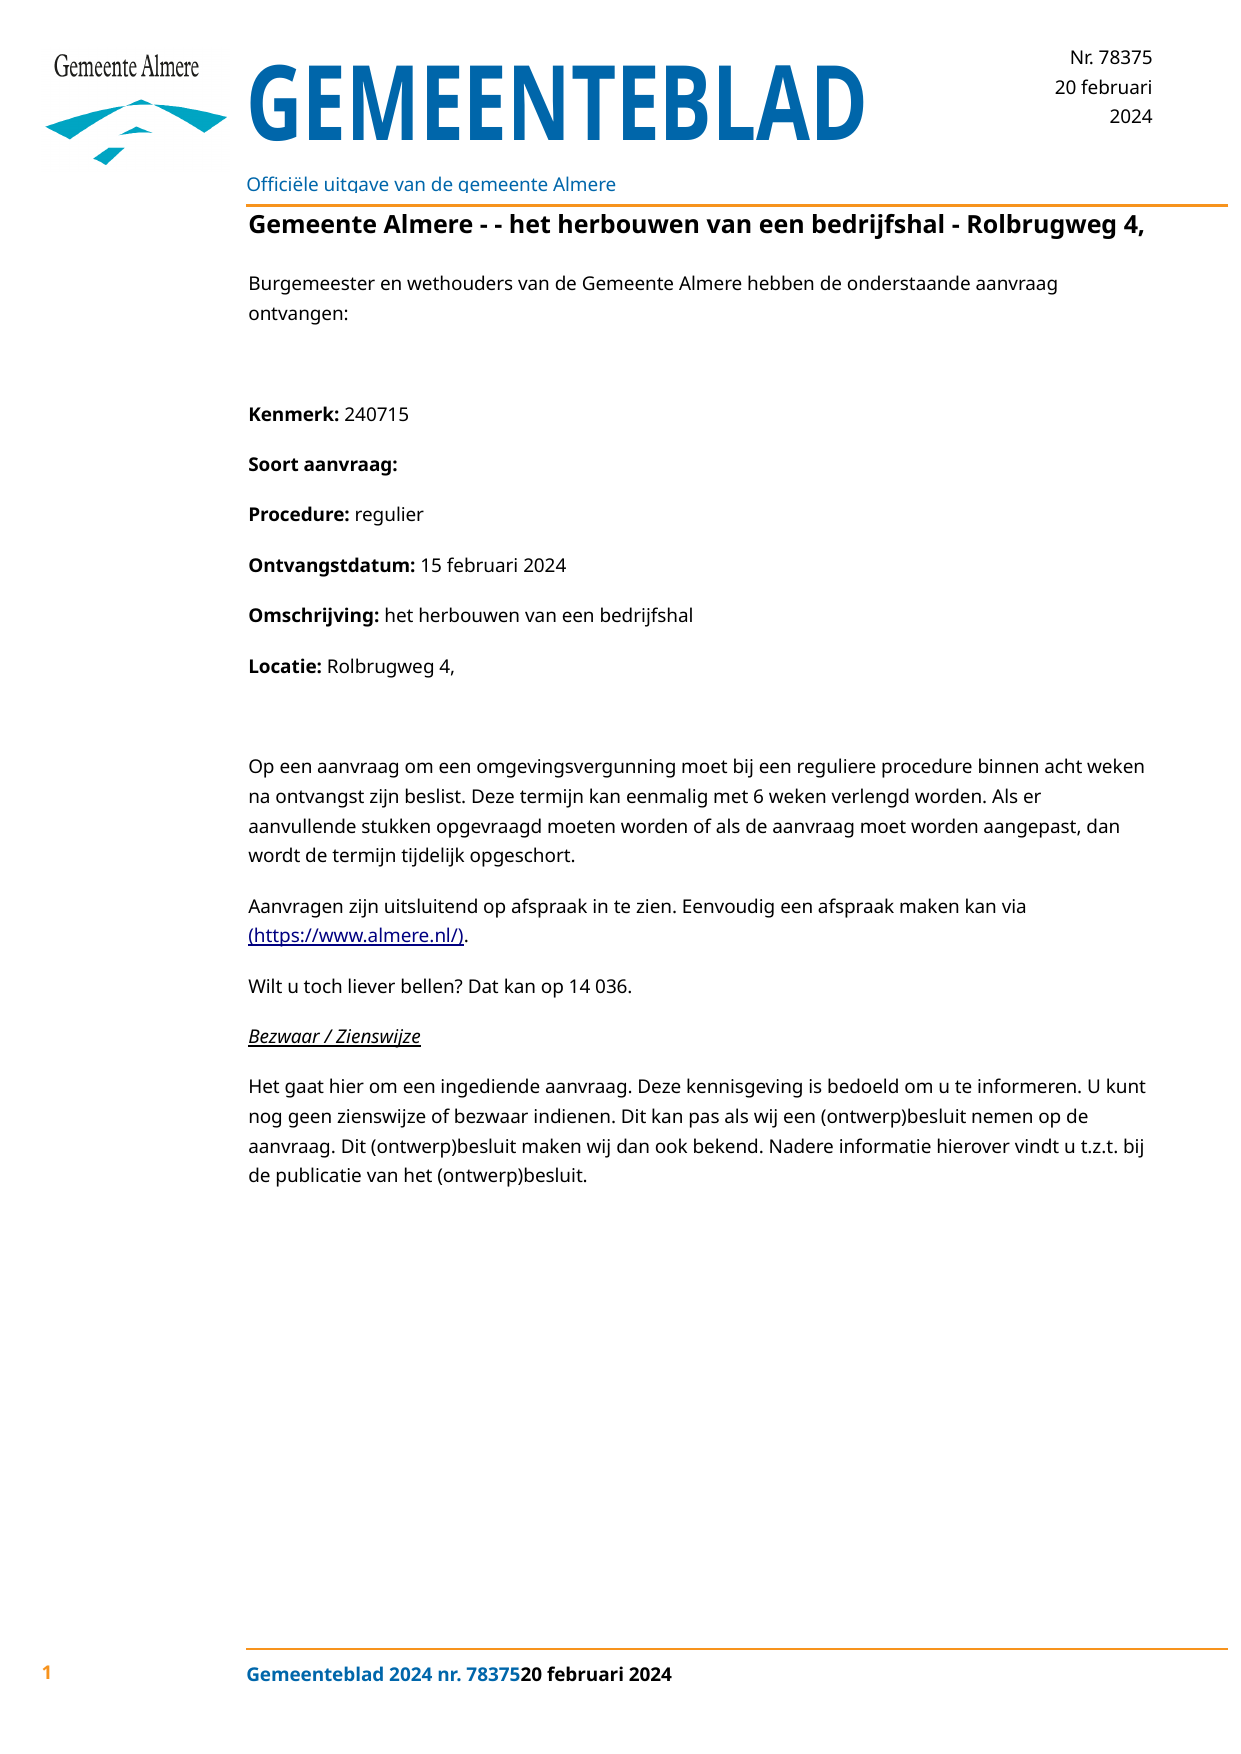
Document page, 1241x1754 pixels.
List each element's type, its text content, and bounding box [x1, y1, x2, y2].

text Wilt u toch liever bellen? Dat kan op 14 036. [248, 973, 1152, 998]
text Bezwaar / Zienswijze [248, 1023, 1152, 1049]
picture [41, 47, 231, 172]
text Soort aanvraag: [248, 451, 1152, 477]
text Kenmerk: 240715 [248, 401, 1152, 426]
text Op een aanvraag om een omgevingsvergunning moet bij een reguliere procedure binnen acht weken na ontvangst zijn beslist. Deze termijn kan eenmalig met 6 weken verlengd worden. Als er aanvullende stukken opgevraagd moeten worden of als de aanvraag moet worden aangepast, dan wordt de termijn tijdelijk opgeschort. [248, 754, 1152, 868]
text Omschrijving: het herbouwen van een bedrijfshal [248, 602, 1152, 628]
text Procedure: regulier [248, 502, 1152, 527]
text Burgemeester en wethouders van de Gemeente Almere hebben de onderstaande aanvraag ontvangen: [248, 270, 1152, 326]
text Gemeente Almere - - het herbouwen van een bedrijfshal - Rolbrugweg 4, [248, 207, 1152, 241]
text Het gaat hier om een ingediende aanvraag. Deze kennisgeving is bedoeld om u te informeren. U kunt nog geen zienswijze of bezwaar indienen. Dit kan pas als wij een (ontwerp)besluit nemen op de aanvraag. Dit (ontwerp)besluit maken wij dan ook bekend. Nadere informatie hierover vindt u t.z.t. bij de publicatie van het (ontwerp)besluit. [248, 1074, 1152, 1188]
text Locatie: Rolbrugweg 4, [248, 653, 1152, 678]
text Ontvangstdatum: 15 februari 2024 [248, 552, 1152, 578]
text Aanvragen zijn uitsluitend op afspraak in te zien. Eenvoudig een afspraak maken kan via (https://www.almere.nl/). [248, 893, 1152, 948]
